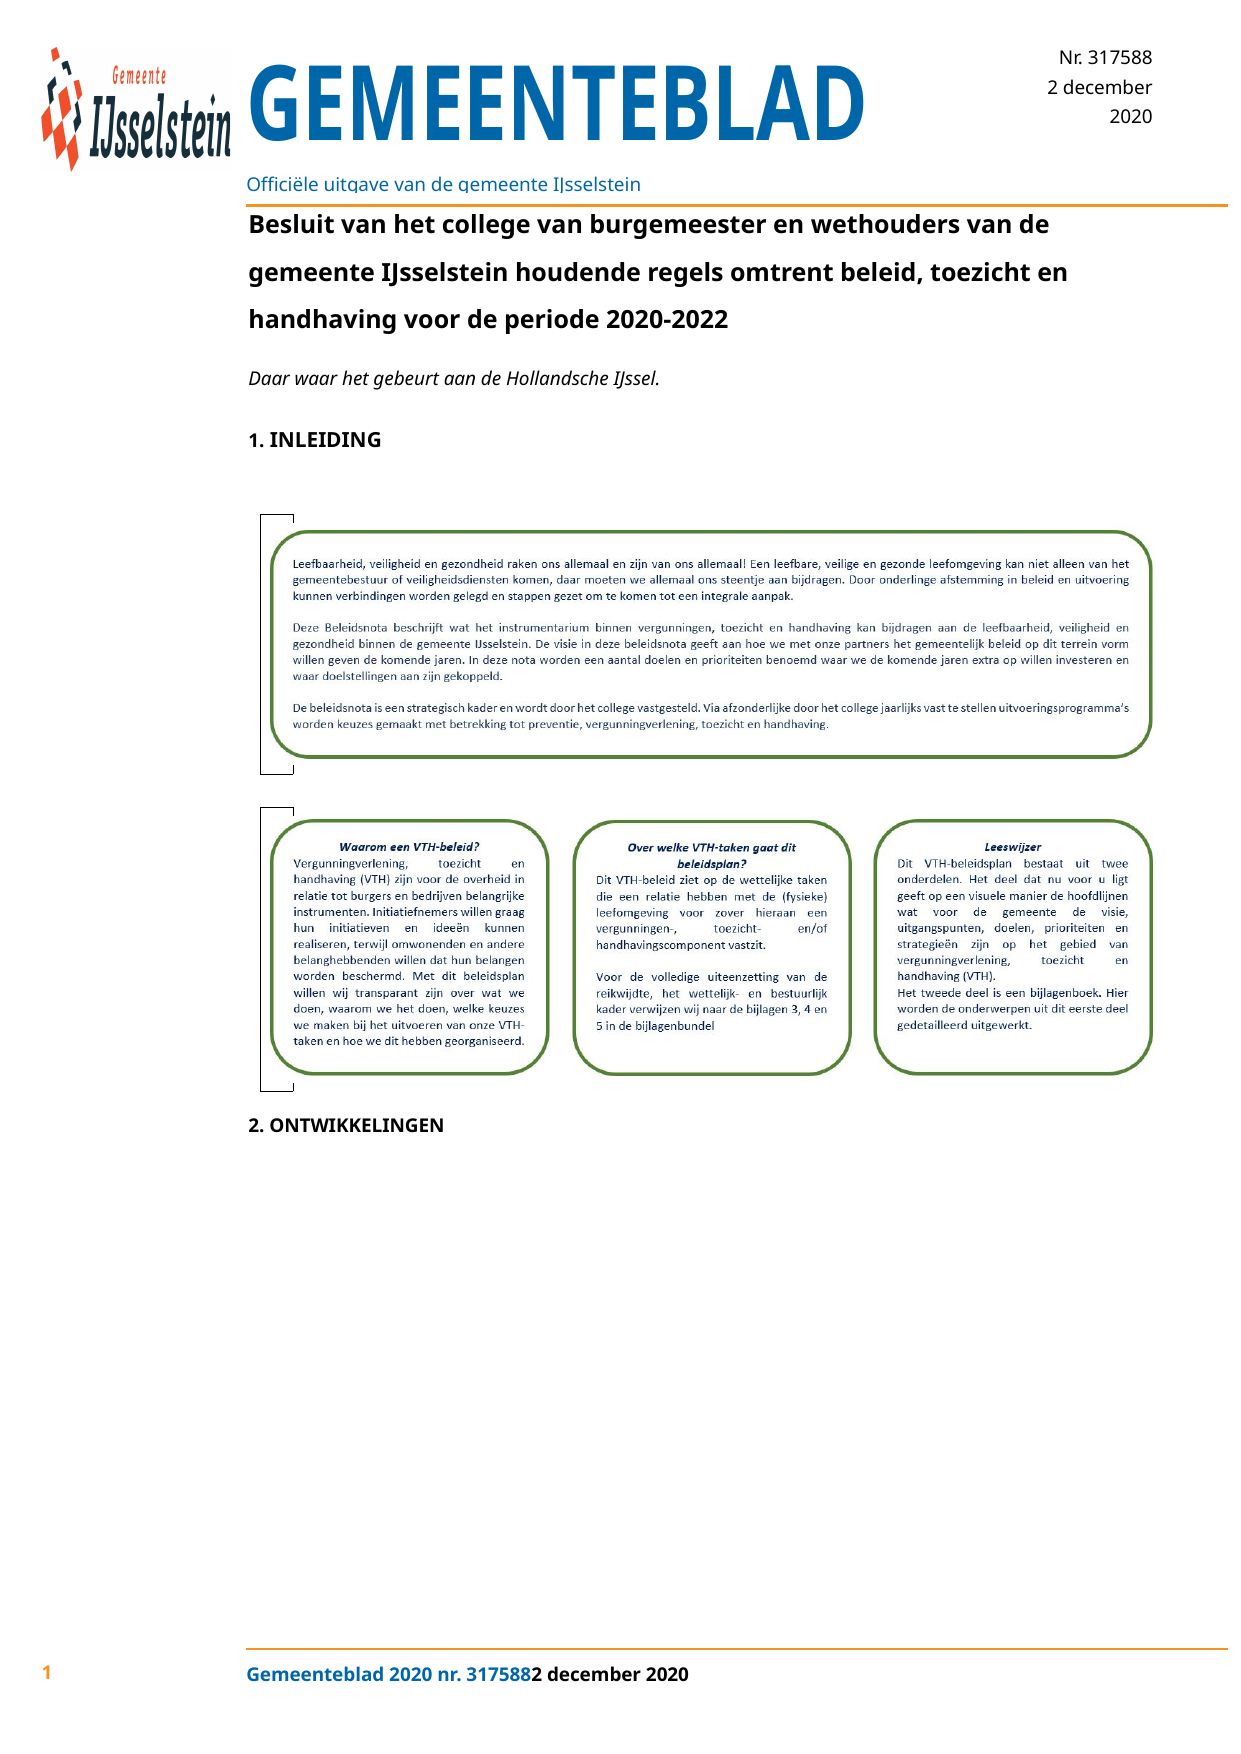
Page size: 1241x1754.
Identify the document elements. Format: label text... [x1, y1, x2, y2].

text Daar waar het gebeurt aan de Hollandsche IJssel. [248, 366, 1152, 391]
picture [268, 816, 1155, 1083]
text 2. ONTWIKKELINGEN [248, 1113, 1152, 1138]
text 1. INLEIDING [248, 425, 1152, 453]
picture [41, 47, 231, 172]
picture [268, 523, 1155, 765]
text Besluit van het college van burgemeester en wethouders van de gemeente IJsselstein houdende regels omtrent beleid, toezicht en handhaving voor de periode 2020-2022 [248, 207, 1152, 336]
